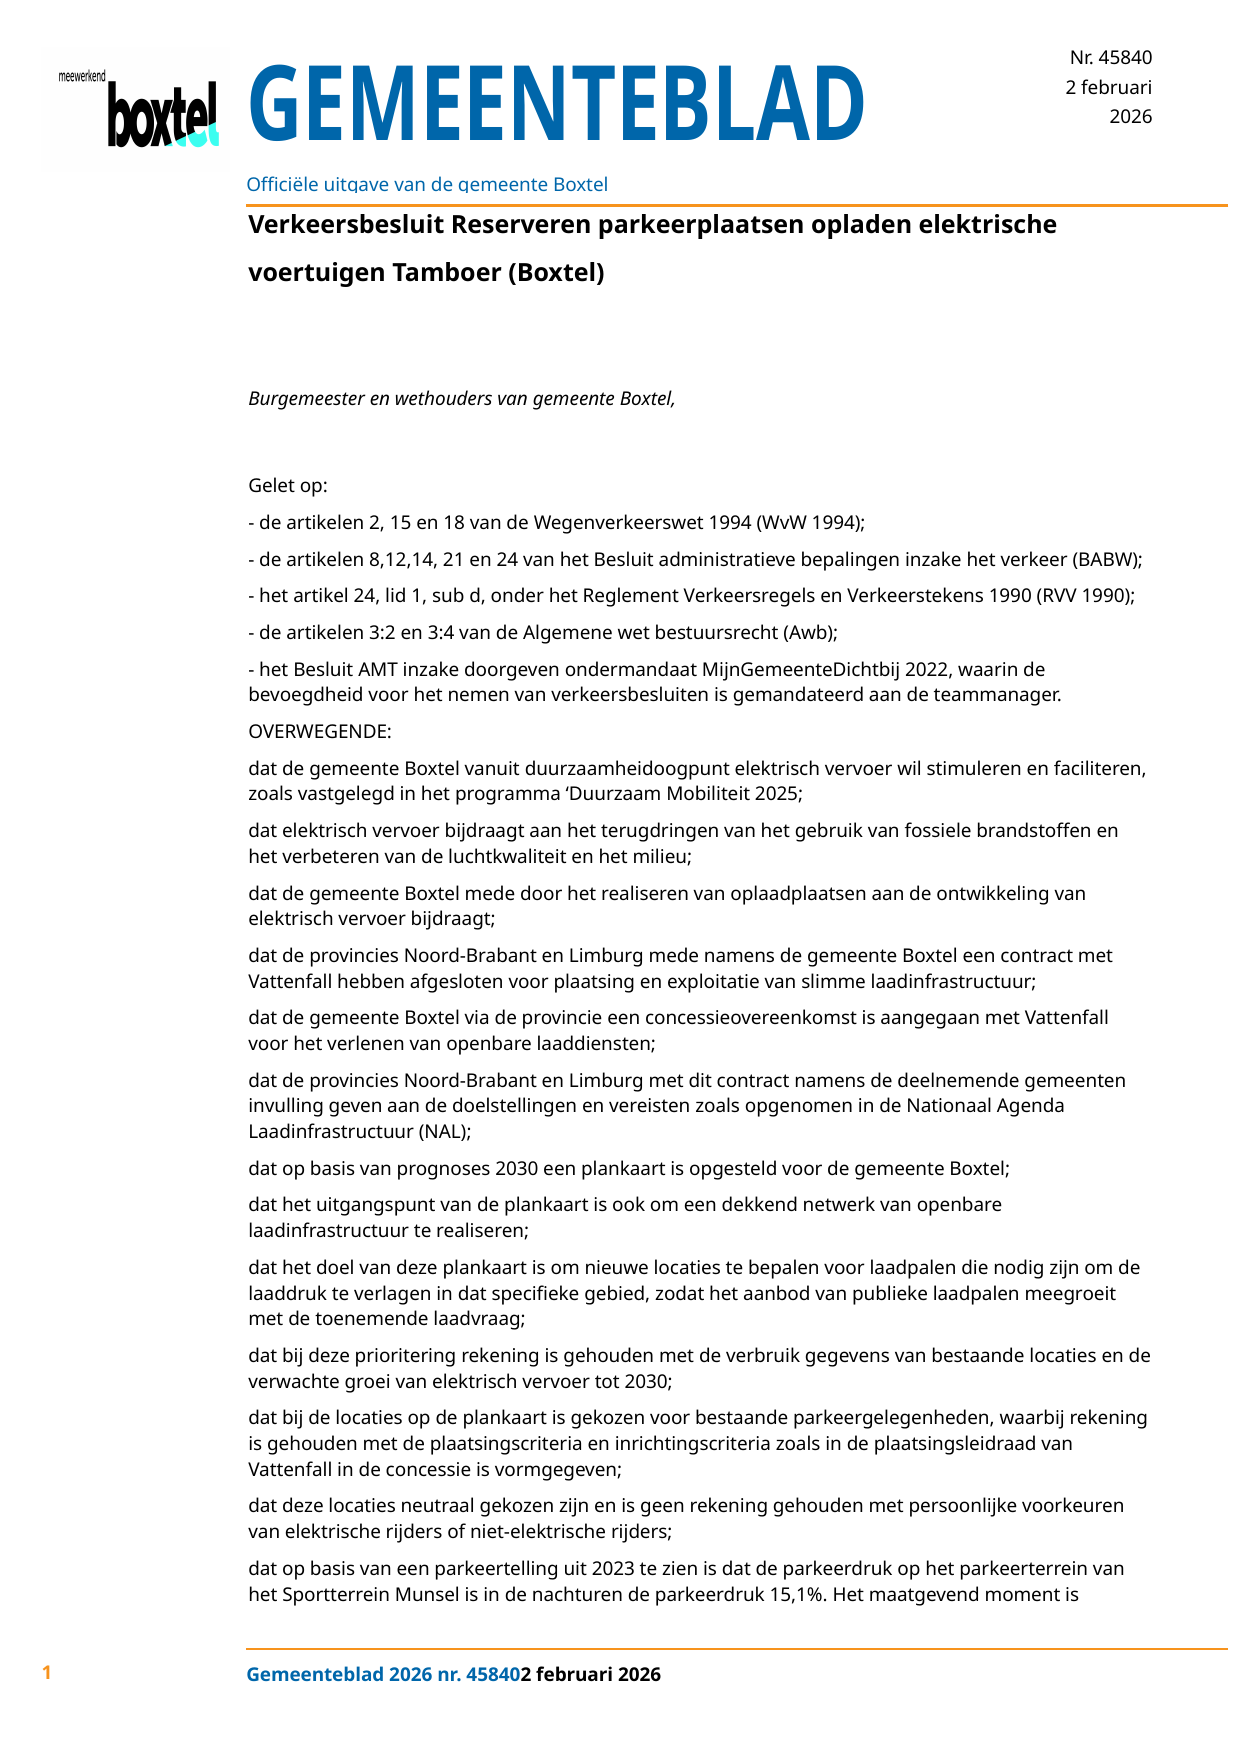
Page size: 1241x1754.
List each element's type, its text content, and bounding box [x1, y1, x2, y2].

text dat op basis van een parkeertelling uit 2023 te zien is dat de parkeerdruk op het parkeerterrein van het Sportterrein Munsel is in de nachturen de parkeerdruk 15,1%. Het maatgevend moment is [248, 1555, 1152, 1607]
text dat de provincies Noord-Brabant en Limburg met dit contract namens de deelnemende gemeenten invulling geven aan de doelstellingen en vereisten zoals opgenomen in de Nationaal Agenda Laadinfrastructuur (NAL); [248, 1067, 1152, 1144]
text dat het doel van deze plankaart is om nieuwe locaties te bepalen voor laadpalen die nodig zijn om de laaddruk te verlagen in dat specifieke gebied, zodat het aanbod van publieke laadpalen meegroeit met de toenemende laadvraag; [248, 1254, 1152, 1331]
picture [41, 47, 231, 172]
text dat het uitgangspunt van de plankaart is ook om een dekkend netwerk van openbare laadinfrastructuur te realiseren; [248, 1192, 1152, 1243]
text - de artikelen 3:2 en 3:4 van de Algemene wet bestuursrecht (Awb); [248, 619, 1152, 645]
text - de artikelen 2, 15 en 18 van de Wegenverkeerswet 1994 (WvW 1994); [248, 509, 1152, 535]
text Burgemeester en wethouders van gemeente Boxtel, [248, 386, 1152, 411]
text - het artikel 24, lid 1, sub d, onder het Reglement Verkeersregels en Verkeerstekens 1990 (RVV 1990); [248, 582, 1152, 608]
text dat bij de locaties op de plankaart is gekozen voor bestaande parkeergelegenheden, waarbij rekening is gehouden met de plaatsingscriteria en inrichtingscriteria zoals in de plaatsingsleidraad van Vattenfall in de concessie is vormgegeven; [248, 1404, 1152, 1482]
text dat de gemeente Boxtel vanuit duurzaamheidoogpunt elektrisch vervoer wil stimuleren en faciliteren, zoals vastgelegd in het programma ‘Duurzaam Mobiliteit 2025; [248, 755, 1152, 806]
text Verkeersbesluit Reserveren parkeerplaatsen opladen elektrische voertuigen Tamboer (Boxtel) [248, 207, 1152, 288]
text - het Besluit AMT inzake doorgeven ondermandaat MijnGemeenteDichtbij 2022, waarin de bevoegdheid voor het nemen van verkeersbesluiten is gemandateerd aan de teammanager. [248, 656, 1152, 707]
text Gelet op: [248, 472, 1152, 498]
text dat elektrisch vervoer bijdraagt aan het terugdringen van het gebruik van fossiele brandstoffen en het verbeteren van de luchtkwaliteit en het milieu; [248, 817, 1152, 869]
text dat de gemeente Boxtel mede door het realiseren van oplaadplaatsen aan de ontwikkeling van elektrisch vervoer bijdraagt; [248, 880, 1152, 931]
text dat bij deze prioritering rekening is gehouden met de verbruik gegevens van bestaande locaties en de verwachte groei van elektrisch vervoer tot 2030; [248, 1342, 1152, 1394]
text dat op basis van prognoses 2030 een plankaart is opgesteld voor de gemeente Boxtel; [248, 1155, 1152, 1181]
text dat de provincies Noord-Brabant en Limburg mede namens de gemeente Boxtel een contract met Vattenfall hebben afgesloten voor plaatsing en exploitatie van slimme laadinfrastructuur; [248, 942, 1152, 993]
text OVERWEGENDE: [248, 718, 1152, 744]
text dat deze locaties neutraal gekozen zijn en is geen rekening gehouden met persoonlijke voorkeuren van elektrische rijders of niet-elektrische rijders; [248, 1493, 1152, 1544]
text - de artikelen 8,12,14, 21 en 24 van het Besluit administratieve bepalingen inzake het verkeer (BABW); [248, 546, 1152, 572]
text dat de gemeente Boxtel via de provincie een concessieovereenkomst is aangegaan met Vattenfall voor het verlenen van openbare laaddiensten; [248, 1004, 1152, 1056]
